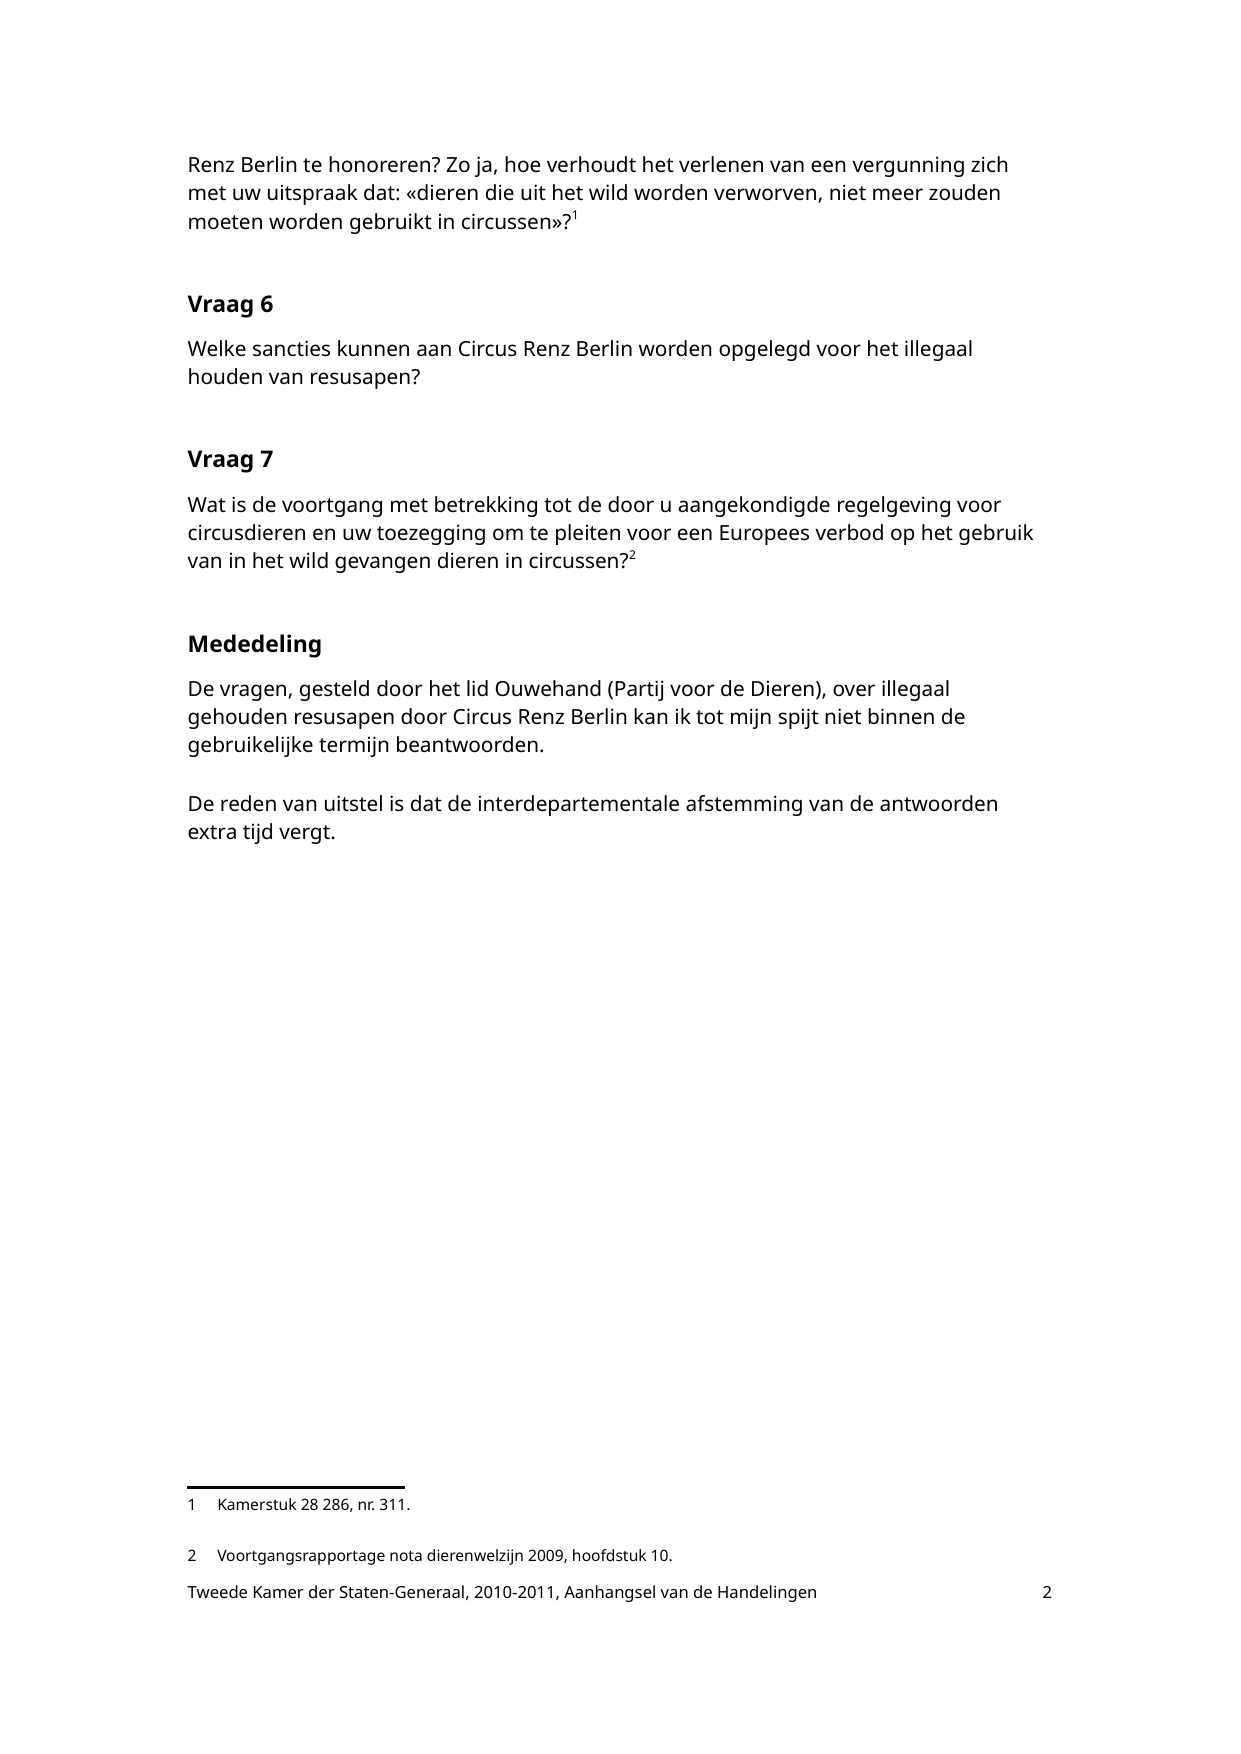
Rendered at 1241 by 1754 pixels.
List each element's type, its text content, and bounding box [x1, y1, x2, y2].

text De reden van uitstel is dat de interdepartementale afstemming van de antwoorden extra tijd vergt. [187, 789, 1053, 846]
text Voortgangsrapportage nota dierenwelzijn 2009, hoofdstuk 10. [187, 1538, 1053, 1566]
text Welke sancties kunnen aan Circus Renz Berlin worden opgelegd voor het illegaal houden van resusapen? [187, 334, 1053, 391]
text De vragen, gesteld door het lid Ouwehand (Partij voor de Dieren), over illegaal gehouden resusapen door Circus Renz Berlin kan ik tot mijn spijt niet binnen de gebruikelijke termijn beantwoorden. [187, 674, 1053, 759]
subtitle Mededeling [187, 627, 1053, 659]
text Kamerstuk 28 286, nr. 311. [187, 1479, 1053, 1508]
text Wat is de voortgang met betrekking tot de door u aangekondigde regelgeving voor circusdieren en uw toezegging om te pleiten voor een Europees verbod op het gebruik van in het wild gevangen dieren in circussen? [187, 490, 1053, 575]
subtitle Vraag 6 [187, 288, 1053, 319]
subtitle Vraag 7 [187, 443, 1053, 475]
text Renz Berlin te honoreren? Zo ja, hoe verhoudt het verlenen van een vergunning zich met uw uitspraak dat: «dieren die uit het wild worden verworven, niet meer zouden moeten worden gebruikt in circussen»? [187, 150, 1053, 235]
